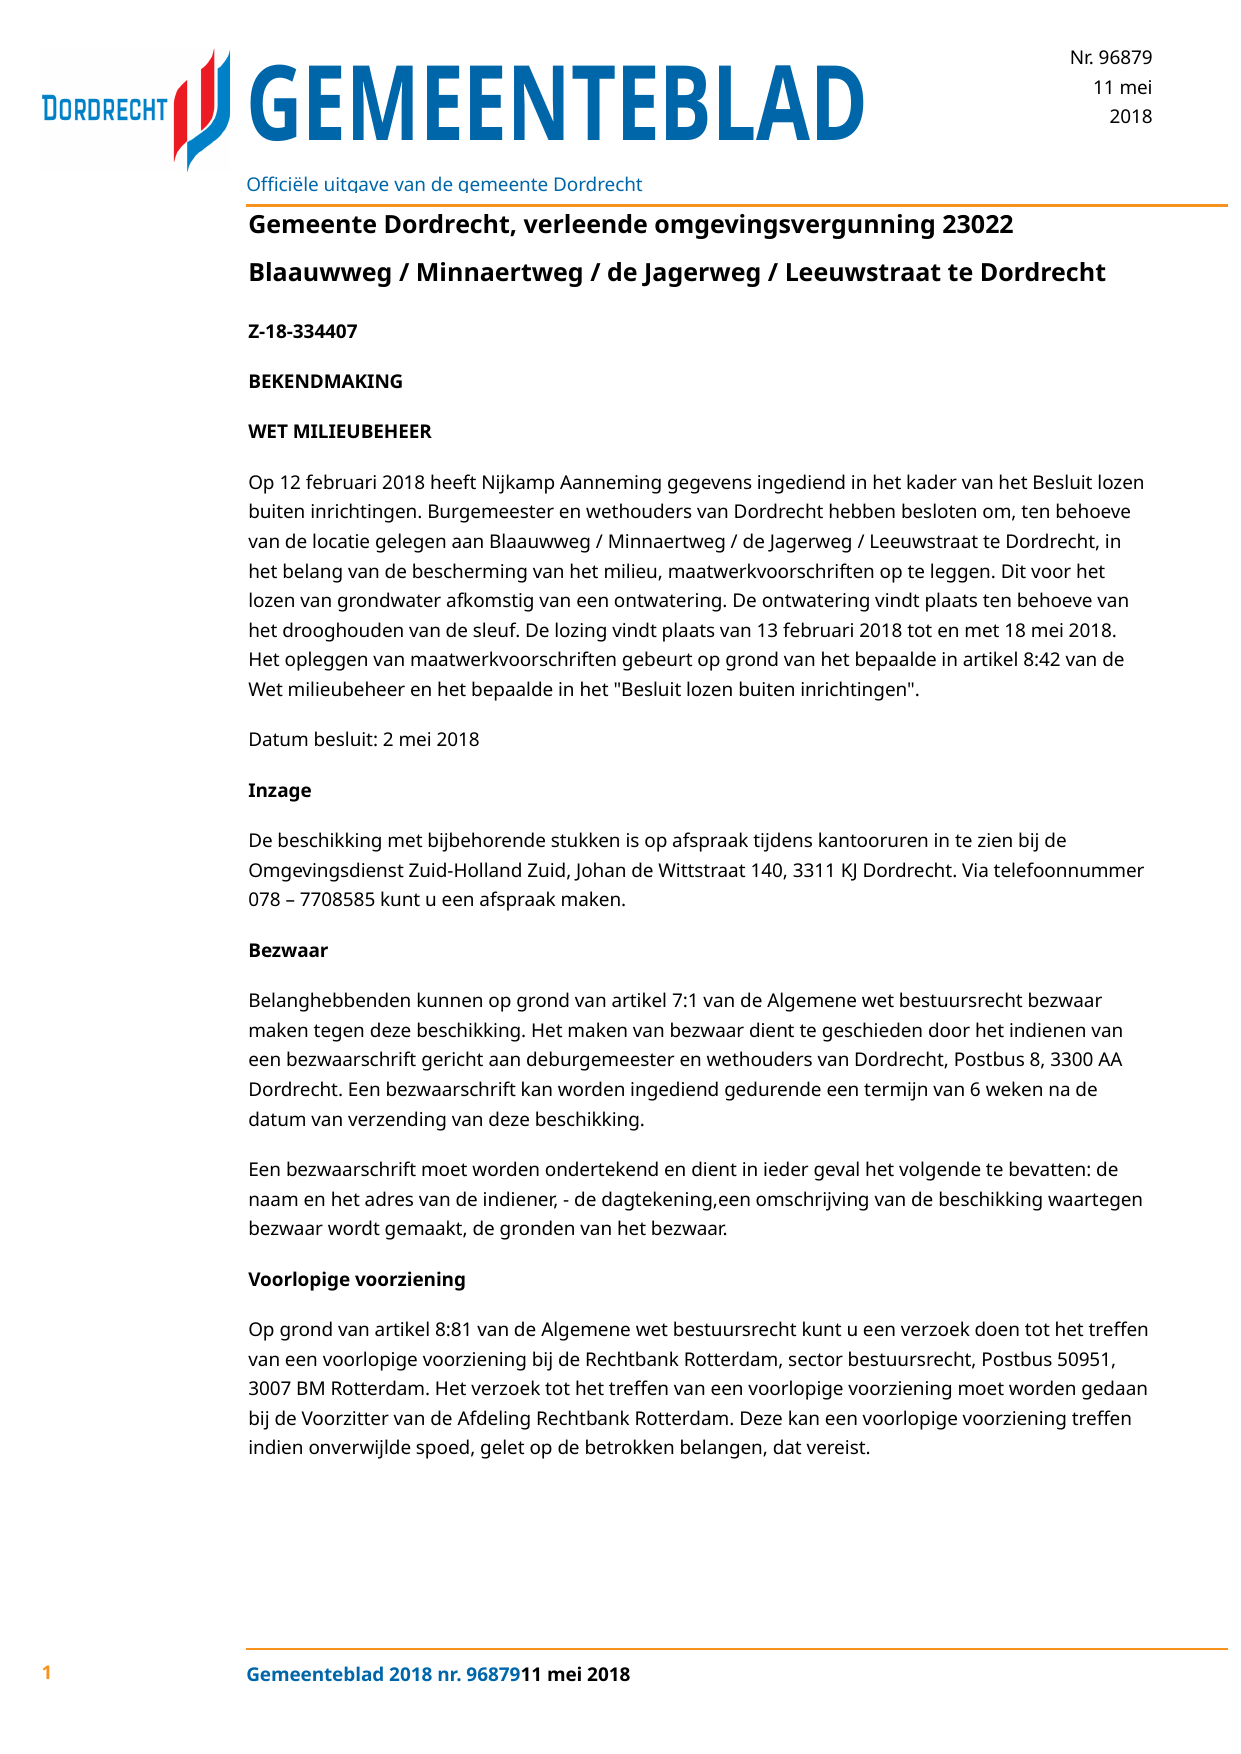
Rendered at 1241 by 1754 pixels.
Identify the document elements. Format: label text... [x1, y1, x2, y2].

text Op 12 februari 2018 heeft Nijkamp Aanneming gegevens ingediend in het kader van het Besluit lozen buiten inrichtingen. Burgemeester en wethouders van Dordrecht hebben besloten om, ten behoeve van de locatie gelegen aan Blaauwweg / Minnaertweg / de Jagerweg / Leeuwstraat te Dordrecht, in het belang van de bescherming van het milieu, maatwerkvoorschriften op te leggen. Dit voor het lozen van grondwater afkomstig van een ontwatering. De ontwatering vindt plaats ten behoeve van het drooghouden van de sleuf. De lozing vindt plaats van 13 februari 2018 tot en met 18 mei 2018. Het opleggen van maatwerkvoorschriften gebeurt op grond van het bepaalde in artikel 8:42 van de Wet milieubeheer en het bepaalde in het "Besluit lozen buiten inrichtingen". [248, 469, 1152, 702]
text De beschikking met bijbehorende stukken is op afspraak tijdens kantooruren in te zien bij de Omgevingsdienst Zuid-Holland Zuid, Johan de Wittstraat 140, 3311 KJ Dordrecht. Via telefoonnummer 078 – 7708585 kunt u een afspraak maken. [248, 827, 1152, 912]
text Inzage [248, 777, 1152, 803]
text Z-18-334407 [248, 318, 1152, 344]
picture [41, 47, 231, 172]
text Voorlopige voorziening [248, 1266, 1152, 1292]
text Bezwaar [248, 937, 1152, 963]
text WET MILIEUBEHEER [248, 419, 1152, 444]
text BEKENDMAKING [248, 368, 1152, 394]
text Op grond van artikel 8:81 van de Algemene wet bestuursrecht kunt u een verzoek doen tot het treffen van een voorlopige voorziening bij de Rechtbank Rotterdam, sector bestuursrecht, Postbus 50951, 3007 BM Rotterdam. Het verzoek tot het treffen van een voorlopige voorziening moet worden gedaan bij de Voorzitter van de Afdeling Rechtbank Rotterdam. Deze kan een voorlopige voorziening treffen indien onverwijlde spoed, gelet op de betrokken belangen, dat vereist. [248, 1316, 1152, 1460]
text Gemeente Dordrecht, verleende omgevingsvergunning 23022 Blaauwweg / Minnaertweg / de Jagerweg / Leeuwstraat te Dordrecht [248, 207, 1152, 288]
text Datum besluit: 2 mei 2018 [248, 727, 1152, 752]
text Belanghebbenden kunnen op grond van artikel 7:1 van de Algemene wet bestuursrecht bezwaar maken tegen deze beschikking. Het maken van bezwaar dient te geschieden door het indienen van een bezwaarschrift gericht aan deburgemeester en wethouders van Dordrecht, Postbus 8, 3300 AA Dordrecht. Een bezwaarschrift kan worden ingediend gedurende een termijn van 6 weken na de datum van verzending van deze beschikking. [248, 987, 1152, 1132]
text Een bezwaarschrift moet worden ondertekend en dient in ieder geval het volgende te bevatten: de naam en het adres van de indiener, - de dagtekening,een omschrijving van de beschikking waartegen bezwaar wordt gemaakt, de gronden van het bezwaar. [248, 1156, 1152, 1241]
